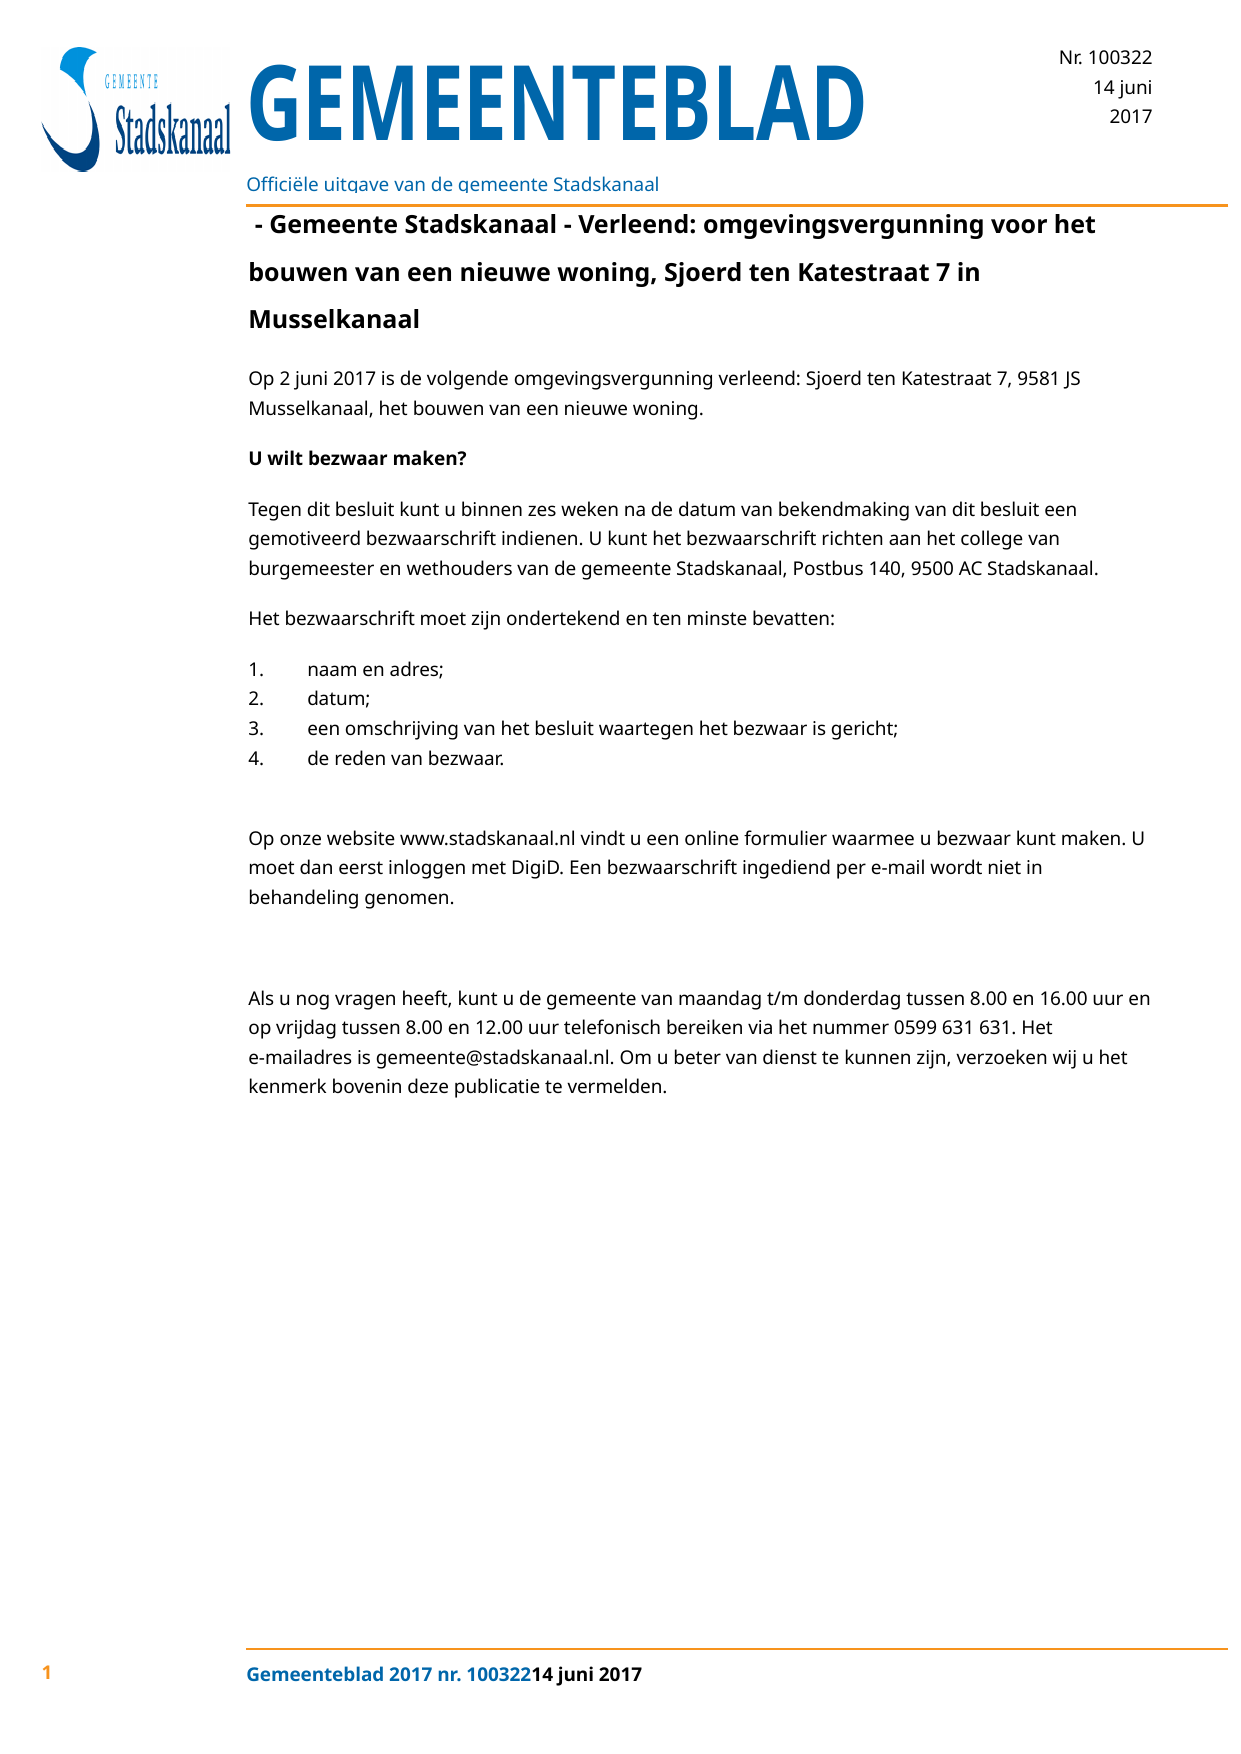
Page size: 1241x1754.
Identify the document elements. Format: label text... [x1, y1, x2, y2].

text Als u nog vragen heeft, kunt u de gemeente van maandag t/m donderdag tussen 8.00 en 16.00 uur en op vrijdag tussen 8.00 en 12.00 uur telefonisch bereiken via het nummer 0599 631 631. Het e‑mailadres is gemeente@stadskanaal.nl. Om u beter van dienst te kunnen zijn, verzoeken wij u het kenmerk bovenin deze publicatie te vermelden. [248, 985, 1152, 1099]
text Op 2 juni 2017 is de volgende omgevingsvergunning verleend: Sjoerd ten Katestraat 7, 9581 JS Musselkanaal, het bouwen van een nieuwe woning. [248, 366, 1152, 421]
text - Gemeente Stadskanaal - Verleend: omgevingsvergunning voor het bouwen van een nieuwe woning, Sjoerd ten Katestraat 7 in Musselkanaal [248, 207, 1152, 336]
list een omschrijving van het besluit waartegen het bezwaar is gericht; [248, 715, 1152, 741]
text Het bezwaarschrift moet zijn ondertekend en ten minste bevatten: [248, 606, 1152, 631]
text Tegen dit besluit kunt u binnen zes weken na de datum van bekendmaking van dit besluit een gemotiveerd bezwaarschrift indienen. U kunt het bezwaarschrift richten aan het college van burgemeester en wethouders van de gemeente Stadskanaal, Postbus 140, 9500 AC Stadskanaal. [248, 496, 1152, 581]
list naam en adres; [248, 656, 1152, 682]
text Op onze website www.stadskanaal.nl vindt u een online formulier waarmee u bezwaar kunt maken. U moet dan eerst inloggen met DigiD. Een bezwaarschrift ingediend per e-mail wordt niet in behandeling genomen. [248, 825, 1152, 909]
list datum; [248, 686, 1152, 711]
list de reden van bezwaar. [248, 745, 1152, 770]
text U wilt bezwaar maken? [248, 446, 1152, 471]
picture [41, 47, 231, 172]
